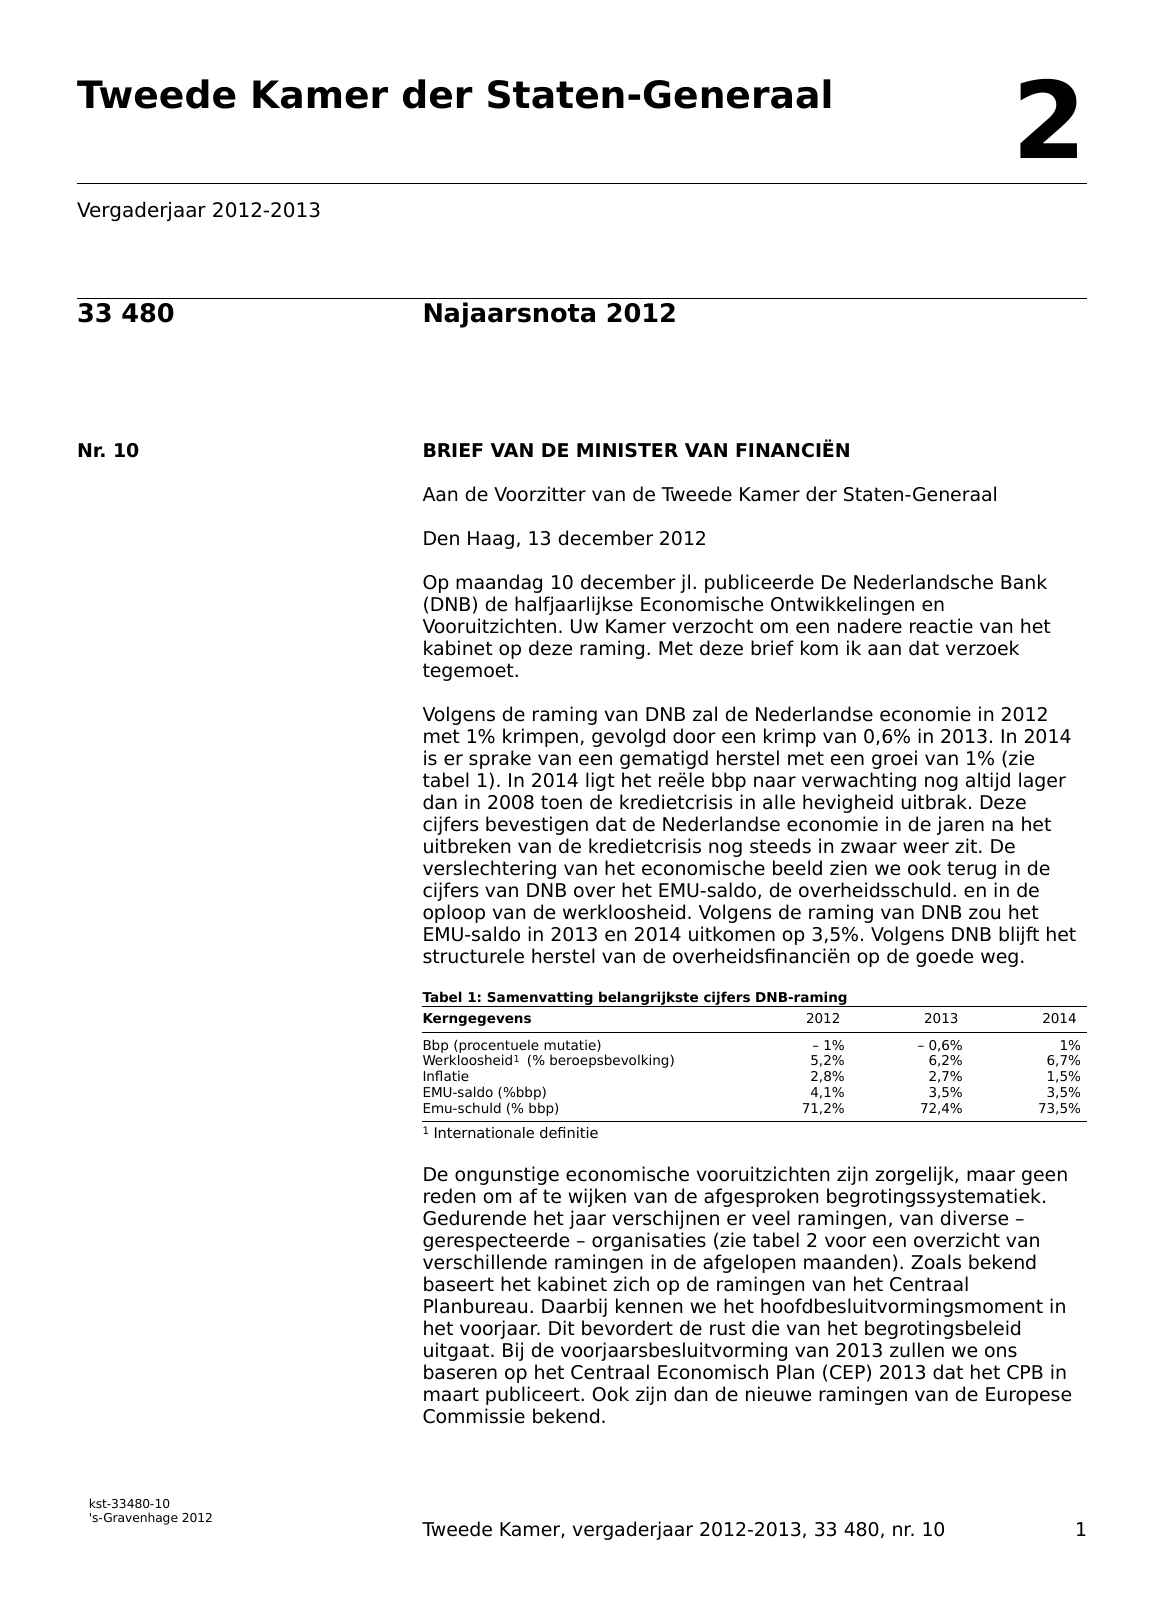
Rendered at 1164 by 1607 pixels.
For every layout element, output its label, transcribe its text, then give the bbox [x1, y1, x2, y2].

text kst-33480-10 [88, 1497, 323, 1511]
table_header Tweede Kamer der Staten-Generaal [77, 59, 886, 183]
table_cell 2,7% [850, 1069, 968, 1085]
table_cell – 0,6% [850, 1033, 968, 1053]
table_cell 2013 [850, 1007, 968, 1032]
table_cell 1,5% [969, 1069, 1087, 1085]
text Aan de Voorzitter van de Tweede Kamer der Staten-Generaal [422, 484, 1087, 506]
table_header Tabel 1: Samenvatting belangrijkste cijfers DNB-raming [422, 990, 1087, 1006]
subtitle 33 480 Najaarsnota 2012 [77, 299, 1087, 329]
table_cell 3,5% [850, 1085, 968, 1100]
table_cell Kerngegevens [422, 1007, 732, 1032]
table_cell 5,2% [732, 1053, 850, 1069]
text Den Haag, 13 december 2012 [422, 528, 1087, 550]
table_cell 73,5% [969, 1100, 1087, 1121]
table_header 2 [886, 59, 1087, 183]
text Volgens de raming van DNB zal de Nederlandse economie in 2012 met 1% krimpen, gevolgd door een krimp van 0,6% in 2013. In 2014 is er sprake van een gematigd herstel met een groei van 1% (zie tabel 1). In 2014 ligt het reële bbp naar verwachting nog altijd lager dan in 2008 toen de kredietcrisis in alle hevigheid uitbrak. Deze cijfers bevestigen dat de Nederlandse economie in de jaren na het uitbreken van de kredietcrisis nog steeds in zwaar weer zit. De verslechtering van het economische beeld zien we ook terug in de cijfers van DNB over het EMU-saldo, de overheidsschuld. en in de oploop van de werkloosheid. Volgens de raming van DNB zou het EMU-saldo in 2013 en 2014 uitkomen op 3,5%. Volgens DNB blijft het structurele herstel van de overheidsfinanciën op de goede weg. [422, 704, 1087, 968]
table_cell 1% [969, 1033, 1087, 1053]
table_cell Vergaderjaar 2012-2013 [77, 184, 1087, 298]
subtitle Nr. 10 BRIEF VAN DE MINISTER VAN FINANCIËN [77, 440, 1087, 462]
table_cell 3,5% [969, 1085, 1087, 1100]
table_cell 4,1% [732, 1085, 850, 1100]
text De ongunstige economische vooruitzichten zijn zorgelijk, maar geen reden om af te wijken van de afgesproken begrotingssystematiek. Gedurende het jaar verschijnen er veel ramingen, van diverse – gerespecteerde – organisaties (zie tabel 2 voor een overzicht van verschillende ramingen in de afgelopen maanden). Zoals bekend baseert het kabinet zich op de ramingen van het Centraal Planbureau. Daarbij kennen we het hoofdbesluitvormingsmoment in het voorjaar. Dit bevordert de rust die van het begrotingsbeleid uitgaat. Bij de voorjaarsbesluitvorming van 2013 zullen we ons baseren op het Centraal Economisch Plan (CEP) 2013 dat het CPB in maart publiceert. Ook zijn dan de nieuwe ramingen van de Europese Commissie bekend. [422, 1164, 1087, 1428]
table_cell EMU-saldo (%bbp) [422, 1085, 732, 1100]
table_cell 2012 [732, 1007, 850, 1032]
table_cell – 1% [732, 1033, 850, 1053]
table_cell 2,8% [732, 1069, 850, 1085]
table_cell Werkloosheid1 (% beroepsbevolking) [422, 1053, 732, 1069]
text 's-Gravenhage 2012 [88, 1511, 323, 1525]
table_cell Emu-schuld (% bbp) [422, 1100, 732, 1121]
table_cell 2014 [969, 1007, 1087, 1032]
text Op maandag 10 december jl. publiceerde De Nederlandsche Bank (DNB) de halfjaarlijkse Economische Ontwikkelingen en Vooruitzichten. Uw Kamer verzocht om een nadere reactie van het kabinet op deze raming. Met deze brief kom ik aan dat verzoek tegemoet. [422, 572, 1087, 682]
table_cell 6,7% [969, 1053, 1087, 1069]
table_cell Inflatie [422, 1069, 732, 1085]
table_cell Bbp (procentuele mutatie) [422, 1033, 732, 1053]
table_cell 6,2% [850, 1053, 968, 1069]
table_cell 1 Internationale definitie [422, 1122, 1087, 1142]
table_cell 72,4% [850, 1100, 968, 1121]
table_cell 71,2% [732, 1100, 850, 1121]
